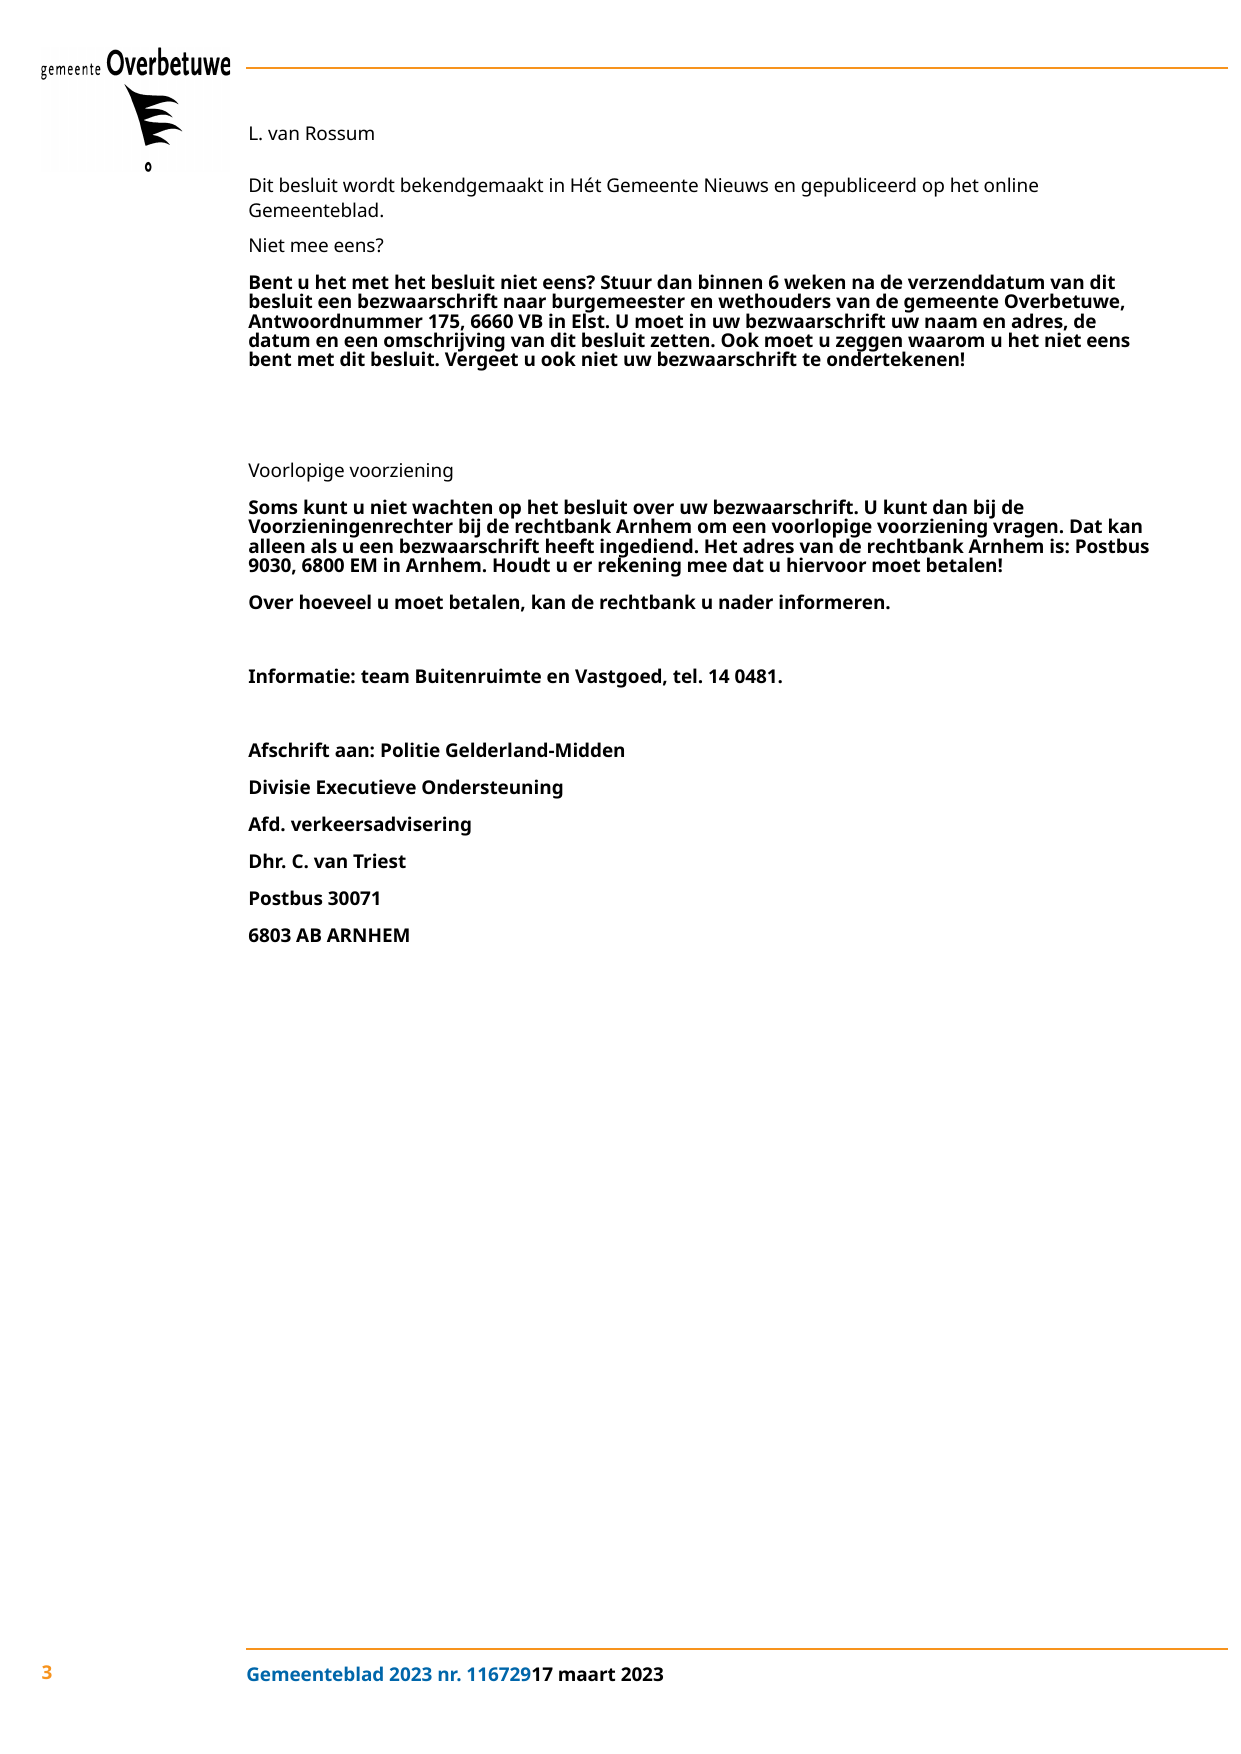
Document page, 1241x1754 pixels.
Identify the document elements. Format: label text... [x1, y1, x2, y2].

text 6803 AB ARNHEM [248, 927, 1152, 946]
text L. van Rossum [248, 121, 1152, 146]
text Bent u het met het besluit niet eens? Stuur dan binnen 6 weken na de verzenddatum van dit besluit een bezwaarschrift naar burgemeester en wethouders van de gemeente Overbetuwe, Antwoordnummer 175, 6660 VB in Elst. U moet in uw bezwaarschrift uw naam en adres, de datum en een omschrijving van dit besluit zetten. Ook moet u zeggen waarom u het niet eens bent met dit besluit. Vergeet u ook niet uw bezwaarschrift te ondertekenen! [248, 274, 1152, 370]
text Divisie Executieve Ondersteuning [248, 779, 1152, 798]
text Soms kunt u niet wachten op het besluit over uw bezwaarschrift. U kunt dan bij de Voorzieningenrechter bij de rechtbank Arnhem om een voorlopige voorziening vragen. Dat kan alleen als u een bezwaarschrift heeft ingediend. Het adres van de rechtbank Arnhem is: Postbus 9030, 6800 EM in Arnhem. Houdt u er rekening mee dat u hiervoor moet betalen! [248, 499, 1152, 576]
text Informatie: team Buitenruimte en Vastgoed, tel. 14 0481. [248, 668, 1152, 687]
text Afd. verkeersadvisering [248, 816, 1152, 835]
text Afschrift aan: Politie Gelderland-Midden [248, 742, 1152, 761]
text Voorlopige voorziening [248, 462, 1152, 481]
text Dhr. C. van Triest [248, 853, 1152, 872]
text Postbus 30071 [248, 890, 1152, 909]
picture [41, 47, 231, 172]
text Niet mee eens? [248, 237, 1152, 256]
text Dit besluit wordt bekendgemaakt in Hét Gemeente Nieuws en gepubliceerd op het online Gemeenteblad. [248, 172, 1152, 223]
text Over hoeveel u moet betalen, kan de rechtbank u nader informeren. [248, 594, 1152, 613]
